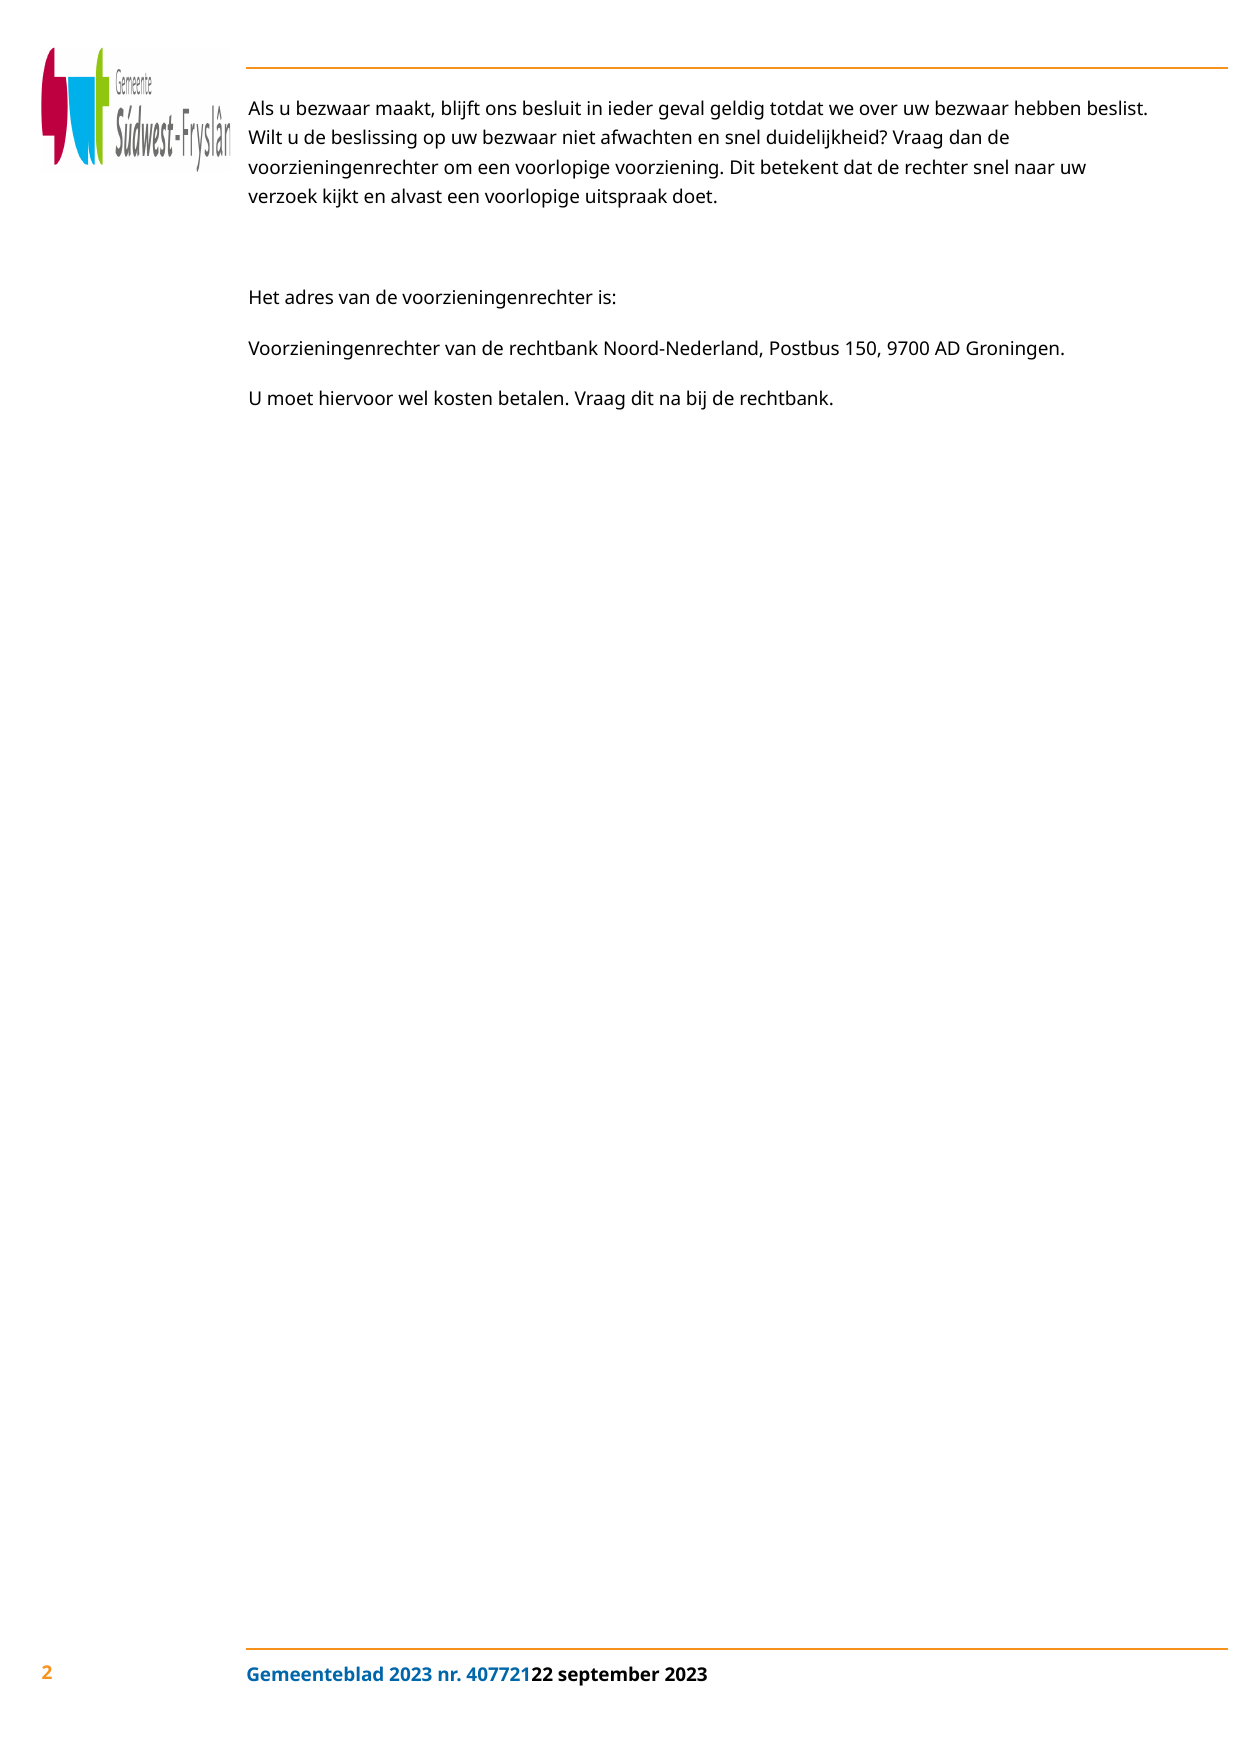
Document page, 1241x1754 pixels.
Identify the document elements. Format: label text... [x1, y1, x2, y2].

picture [41, 47, 231, 172]
text Als u bezwaar maakt, blijft ons besluit in ieder geval geldig totdat we over uw bezwaar hebben beslist. Wilt u de beslissing op uw bezwaar niet afwachten en snel duidelijkheid? Vraag dan de voorzieningenrechter om een voorlopige voorziening. Dit betekent dat de rechter snel naar uw verzoek kijkt en alvast een voorlopige uitspraak doet. [248, 95, 1152, 209]
text U moet hiervoor wel kosten betalen. Vraag dit na bij de rechtbank. [248, 385, 1152, 411]
text Het adres van de voorzieningenrechter is: [248, 284, 1152, 310]
text Voorzieningenrechter van de rechtbank Noord-Nederland, Postbus 150, 9700 AD Groningen. [248, 335, 1152, 361]
